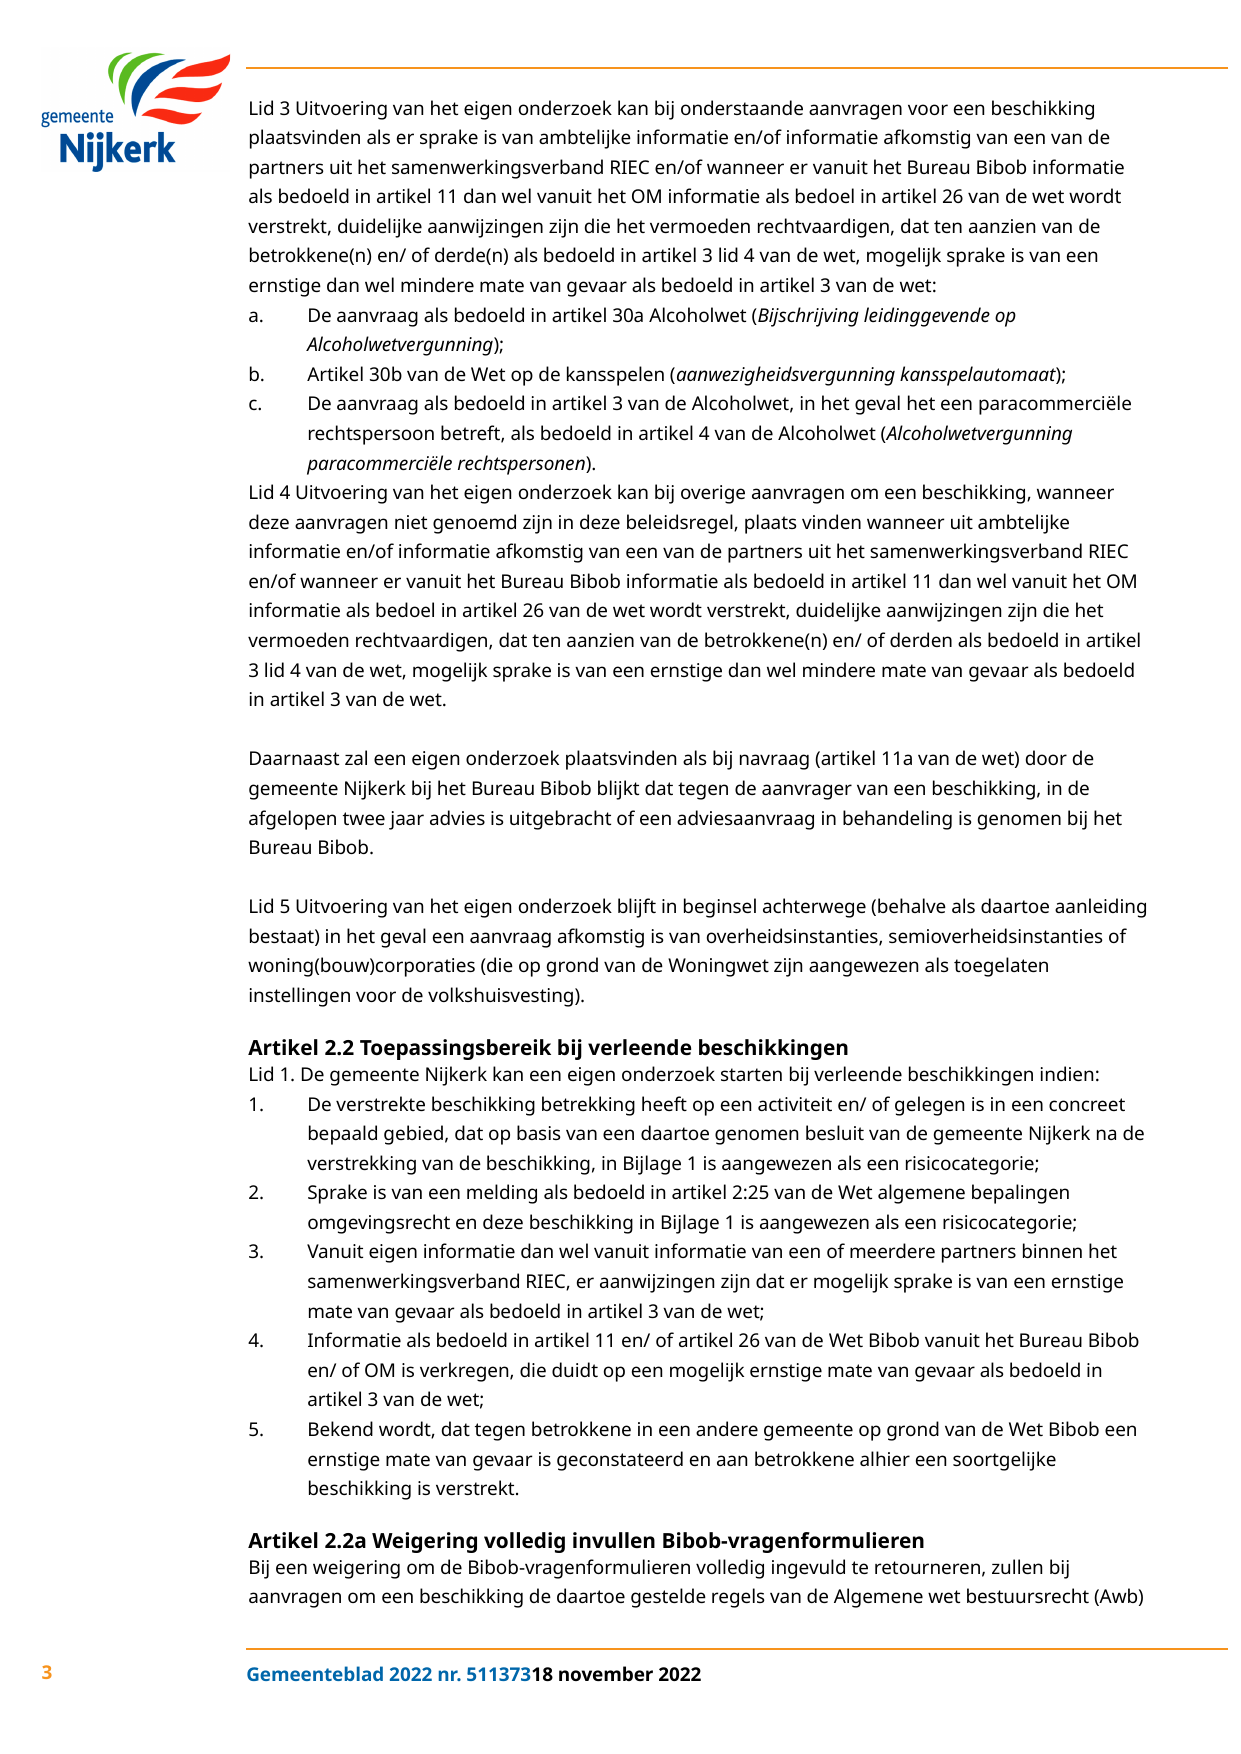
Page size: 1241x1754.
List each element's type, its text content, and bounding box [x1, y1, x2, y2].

text Daarnaast zal een eigen onderzoek plaatsvinden als bij navraag (artikel 11a van de wet) door de gemeente Nijkerk bij het Bureau Bibob blijkt dat tegen de aanvrager van een beschikking, in de afgelopen twee jaar advies is uitgebracht of een adviesaanvraag in behandeling is genomen bij het Bureau Bibob. [248, 746, 1152, 860]
list De verstrekte beschikking betrekking heeft op een activiteit en/ of gelegen is in een concreet bepaald gebied, dat op basis van een daartoe genomen besluit van de gemeente Nijkerk na de verstrekking van de beschikking, in Bijlage 1 is aangewezen als een risicocategorie; [248, 1091, 1152, 1176]
list Artikel 30b van de Wet op de kansspelen (aanwezigheidsvergunning kansspelautomaat); [248, 361, 1152, 387]
list Vanuit eigen informatie dan wel vanuit informatie van een of meerdere partners binnen het samenwerkingsverband RIEC, er aanwijzingen zijn dat er mogelijk sprake is van een ernstige mate van gevaar als bedoeld in artikel 3 van de wet; [248, 1239, 1152, 1323]
list De aanvraag als bedoeld in artikel 30a Alcoholwet (Bijschrijving leidinggevende op Alcoholwetvergunning); [248, 302, 1152, 357]
text Lid 4 Uitvoering van het eigen onderzoek kan bij overige aanvragen om een beschikking, wanneer deze aanvragen niet genoemd zijn in deze beleidsregel, plaats vinden wanneer uit ambtelijke informatie en/of informatie afkomstig van een van de partners uit het samenwerkingsverband RIEC en/of wanneer er vanuit het Bureau Bibob informatie als bedoeld in artikel 11 dan wel vanuit het OM informatie als bedoel in artikel 26 van de wet wordt verstrekt, duidelijke aanwijzingen zijn die het vermoeden rechtvaardigen, dat ten aanzien van de betrokkene(n) en/ of derden als bedoeld in artikel 3 lid 4 van de wet, mogelijk sprake is van een ernstige dan wel mindere mate van gevaar als bedoeld in artikel 3 van de wet. [248, 479, 1152, 712]
text Artikel 2.2a Weigering volledig invullen Bibob-vragenformulieren [248, 1526, 1152, 1554]
text Bij een weigering om de Bibob-vragenformulieren volledig ingevuld te retourneren, zullen bij aanvragen om een beschikking de daartoe gestelde regels van de Algemene wet bestuursrecht (Awb) [248, 1554, 1152, 1609]
picture [41, 47, 231, 172]
text Artikel 2.2 Toepassingsbereik bij verleende beschikkingen [248, 1033, 1152, 1061]
text Lid 3 Uitvoering van het eigen onderzoek kan bij onderstaande aanvragen voor een beschikking plaatsvinden als er sprake is van ambtelijke informatie en/of informatie afkomstig van een van de partners uit het samenwerkingsverband RIEC en/of wanneer er vanuit het Bureau Bibob informatie als bedoeld in artikel 11 dan wel vanuit het OM informatie als bedoel in artikel 26 van de wet wordt verstrekt, duidelijke aanwijzingen zijn die het vermoeden rechtvaardigen, dat ten aanzien van de betrokkene(n) en/ of derde(n) als bedoeld in artikel 3 lid 4 van de wet, mogelijk sprake is van een ernstige dan wel mindere mate van gevaar als bedoeld in artikel 3 van de wet: [248, 95, 1152, 298]
list De aanvraag als bedoeld in artikel 3 van de Alcoholwet, in het geval het een paracommerciële rechtspersoon betreft, als bedoeld in artikel 4 van de Alcoholwet (Alcoholwetvergunning paracommerciële rechtspersonen). [248, 391, 1152, 476]
list Bekend wordt, dat tegen betrokkene in een andere gemeente op grond van de Wet Bibob een ernstige mate van gevaar is geconstateerd en aan betrokkene alhier een soortgelijke beschikking is verstrekt. [248, 1416, 1152, 1501]
text Lid 1. De gemeente Nijkerk kan een eigen onderzoek starten bij verleende beschikkingen indien: [248, 1061, 1152, 1087]
list Informatie als bedoeld in artikel 11 en/ of artikel 26 van de Wet Bibob vanuit het Bureau Bibob en/ of OM is verkregen, die duidt op een mogelijk ernstige mate van gevaar als bedoeld in artikel 3 van de wet; [248, 1327, 1152, 1412]
text Lid 5 Uitvoering van het eigen onderzoek blijft in beginsel achterwege (behalve als daartoe aanleiding bestaat) in het geval een aanvraag afkomstig is van overheidsinstanties, semioverheidsinstanties of woning(bouw)corporaties (die op grond van de Woningwet zijn aangewezen als toegelaten instellingen voor de volkshuisvesting). [248, 893, 1152, 1008]
list Sprake is van een melding als bedoeld in artikel 2:25 van de Wet algemene bepalingen omgevingsrecht en deze beschikking in Bijlage 1 is aangewezen als een risicocategorie; [248, 1179, 1152, 1235]
